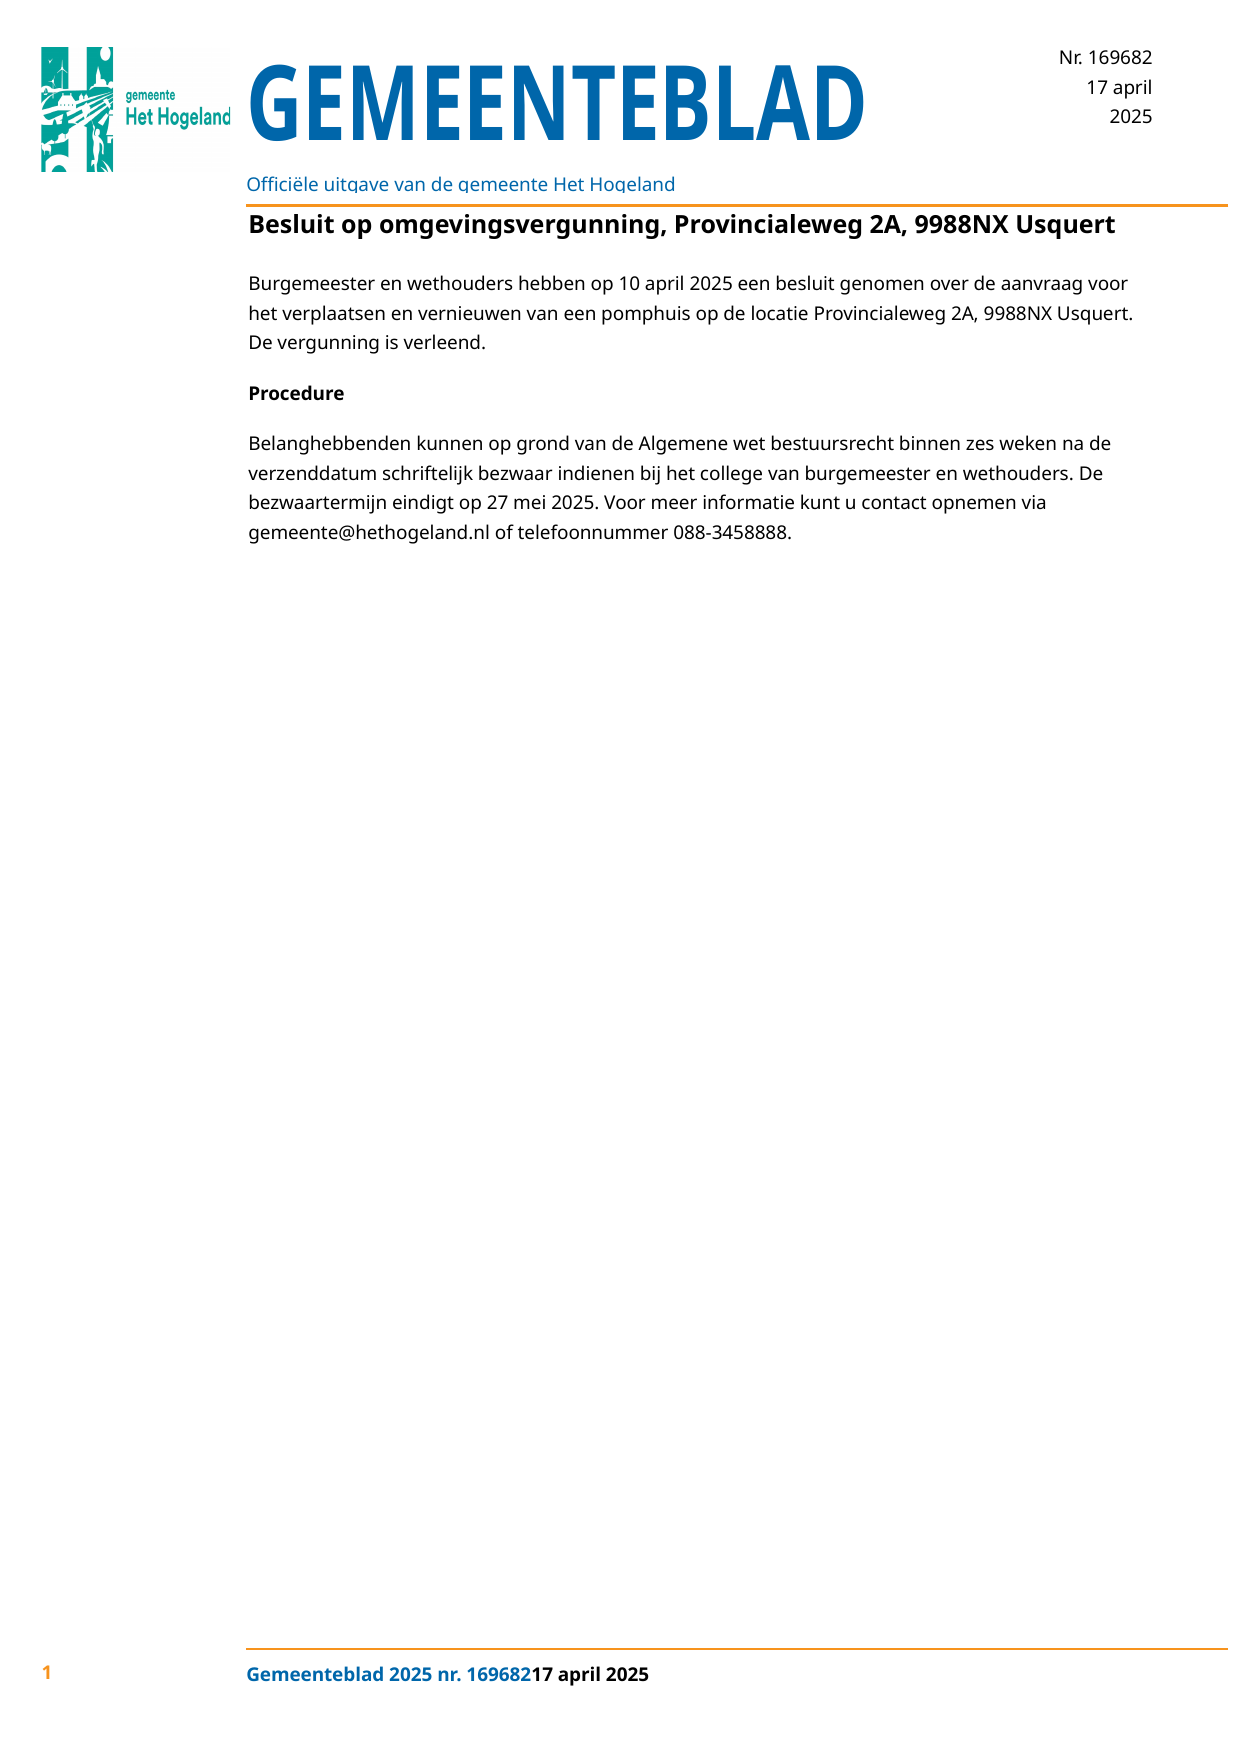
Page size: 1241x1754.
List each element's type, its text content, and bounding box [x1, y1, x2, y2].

text Procedure [248, 380, 1152, 406]
text Besluit op omgevingsvergunning, Provincialeweg 2A, 9988NX Usquert [248, 207, 1152, 241]
text Burgemeester en wethouders hebben op 10 april 2025 een besluit genomen over de aanvraag voor het verplaatsen en vernieuwen van een pomphuis op de locatie Provincialeweg 2A, 9988NX Usquert. De vergunning is verleend. [248, 270, 1152, 355]
text Belanghebbenden kunnen op grond van de Algemene wet bestuursrecht binnen zes weken na de verzenddatum schriftelijk bezwaar indienen bij het college van burgemeester en wethouders. De bezwaartermijn eindigt op 27 mei 2025. Voor meer informatie kunt u contact opnemen via gemeente@hethogeland.nl of telefoonnummer 088-3458888. [248, 430, 1152, 545]
picture [41, 47, 231, 172]
